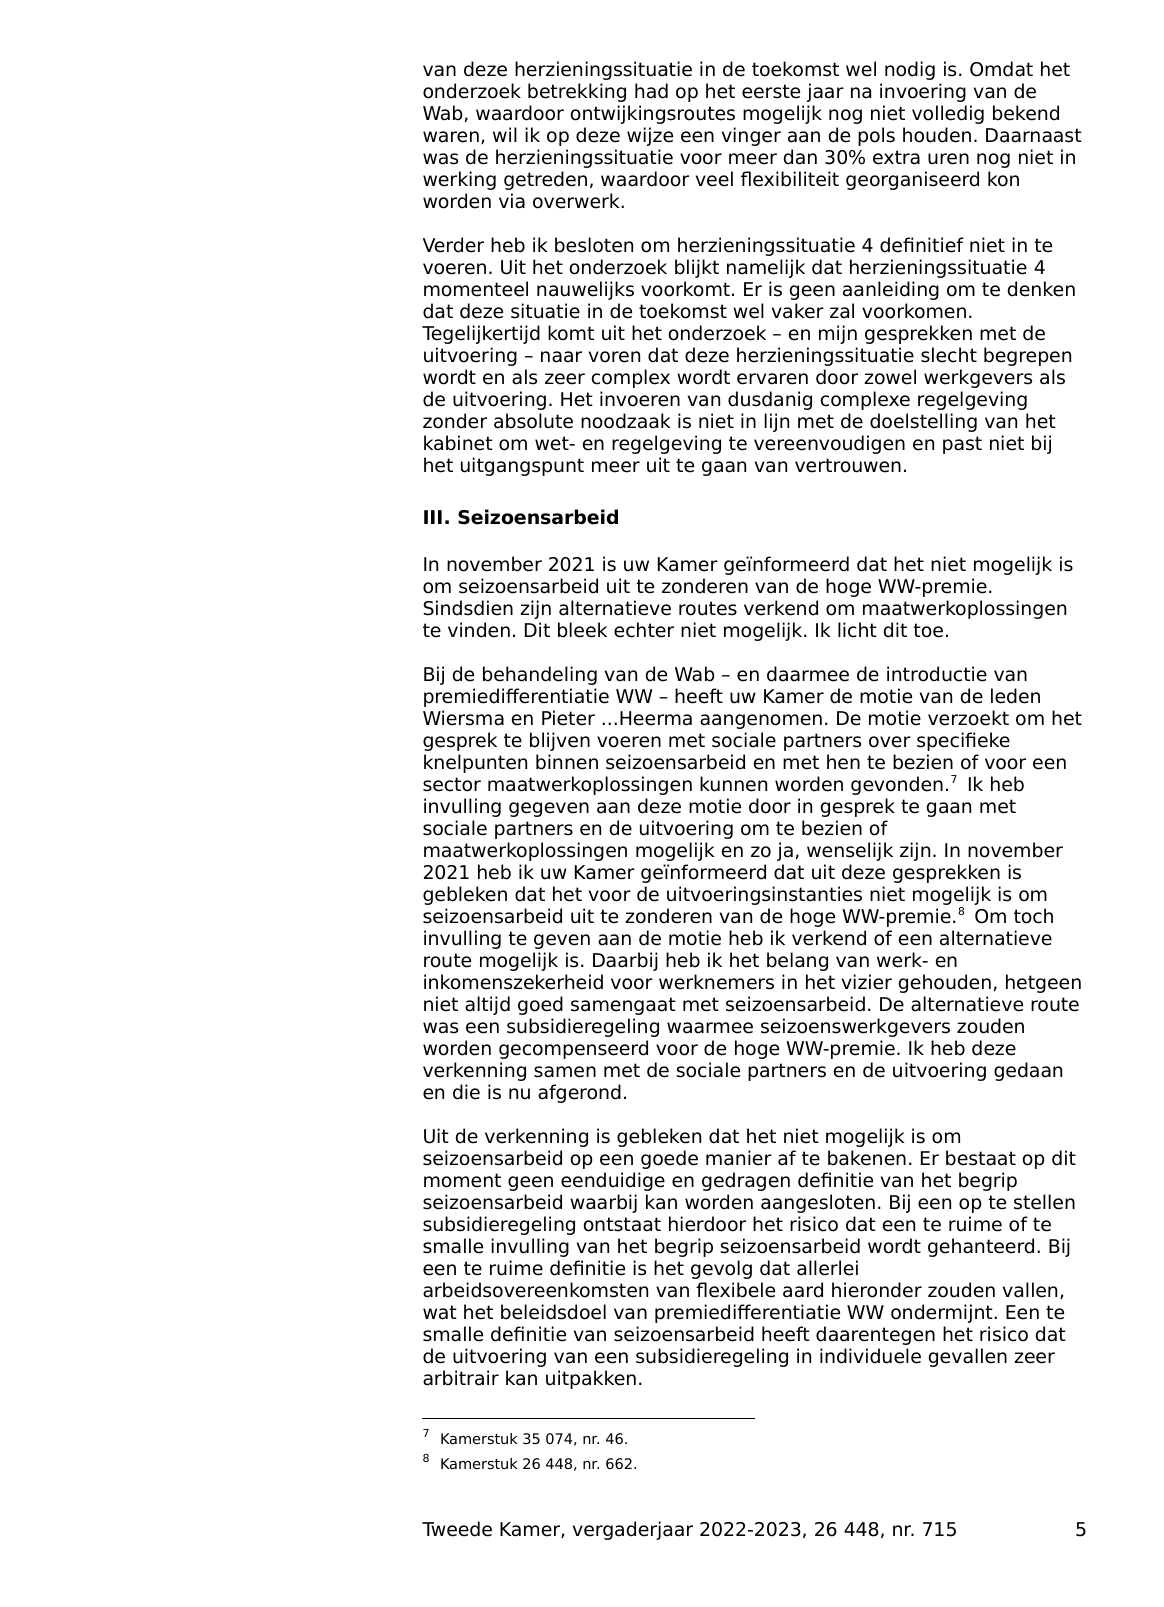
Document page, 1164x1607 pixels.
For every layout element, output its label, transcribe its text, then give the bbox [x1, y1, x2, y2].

text In november 2021 is uw Kamer geïnformeerd dat het niet mogelijk is om seizoensarbeid uit te zonderen van de hoge WW-premie. Sindsdien zijn alternatieve routes verkend om maatwerkoplossingen te vinden. Dit bleek echter niet mogelijk. Ik licht dit toe. [422, 554, 1087, 642]
text Verder heb ik besloten om herzieningssituatie 4 definitief niet in te voeren. Uit het onderzoek blijkt namelijk dat herzieningssituatie 4 momenteel nauwelijks voorkomt. Er is geen aanleiding om te denken dat deze situatie in de toekomst wel vaker zal voorkomen. Tegelijkertijd komt uit het onderzoek – en mijn gesprekken met de uitvoering – naar voren dat deze herzieningssituatie slecht begrepen wordt en als zeer complex wordt ervaren door zowel werkgevers als de uitvoering. Het invoeren van dusdanig complexe regelgeving zonder absolute noodzaak is niet in lijn met de doelstelling van het kabinet om wet- en regelgeving te vereenvoudigen en past niet bij het uitgangspunt meer uit te gaan van vertrouwen. [422, 235, 1087, 477]
text Kamerstuk 26 448, nr. 662. [422, 1452, 1087, 1474]
text Kamerstuk 35 074, nr. 46. [422, 1427, 1087, 1449]
subtitle III. Seizoensarbeid [422, 507, 1087, 529]
text van deze herzieningssituatie in de toekomst wel nodig is. Omdat het onderzoek betrekking had op het eerste jaar na invoering van de Wab, waardoor ontwijkingsroutes mogelijk nog niet volledig bekend waren, wil ik op deze wijze een vinger aan de pols houden. Daarnaast was de herzieningssituatie voor meer dan 30% extra uren nog niet in werking getreden, waardoor veel flexibiliteit georganiseerd kon worden via overwerk. [422, 59, 1087, 213]
text Uit de verkenning is gebleken dat het niet mogelijk is om seizoensarbeid op een goede manier af te bakenen. Er bestaat op dit moment geen eenduidige en gedragen definitie van het begrip seizoensarbeid waarbij kan worden aangesloten. Bij een op te stellen subsidieregeling ontstaat hierdoor het risico dat een te ruime of te smalle invulling van het begrip seizoensarbeid wordt gehanteerd. Bij een te ruime definitie is het gevolg dat allerlei arbeidsovereenkomsten van flexibele aard hieronder zouden vallen, wat het beleidsdoel van premiedifferentiatie WW ondermijnt. Een te smalle definitie van seizoensarbeid heeft daarentegen het risico dat de uitvoering van een subsidieregeling in individuele gevallen zeer arbitrair kan uitpakken. [422, 1126, 1087, 1389]
text Bij de behandeling van de Wab – en daarmee de introductie van premiedifferentiatie WW – heeft uw Kamer de motie van de leden Wiersma en Pieter ...Heerma aangenomen. De motie verzoekt om het gesprek te blijven voeren met sociale partners over specifieke knelpunten binnen seizoensarbeid en met hen te bezien of voor een sector maatwerkoplossingen kunnen worden gevonden. Ik heb invulling gegeven aan deze motie door in gesprek te gaan met sociale partners en de uitvoering om te bezien of maatwerkoplossingen mogelijk en zo ja, wenselijk zijn. In november 2021 heb ik uw Kamer geïnformeerd dat uit deze gesprekken is gebleken dat het voor de uitvoeringsinstanties niet mogelijk is om seizoensarbeid uit te zonderen van de hoge WW-premie. Om toch invulling te geven aan de motie heb ik verkend of een alternatieve route mogelijk is. Daarbij heb ik het belang van werk- en inkomenszekerheid voor werknemers in het vizier gehouden, hetgeen niet altijd goed samengaat met seizoensarbeid. De alternatieve route was een subsidieregeling waarmee seizoenswerkgevers zouden worden gecompenseerd voor de hoge WW-premie. Ik heb deze verkenning samen met de sociale partners en de uitvoering gedaan en die is nu afgerond. [422, 664, 1087, 1103]
